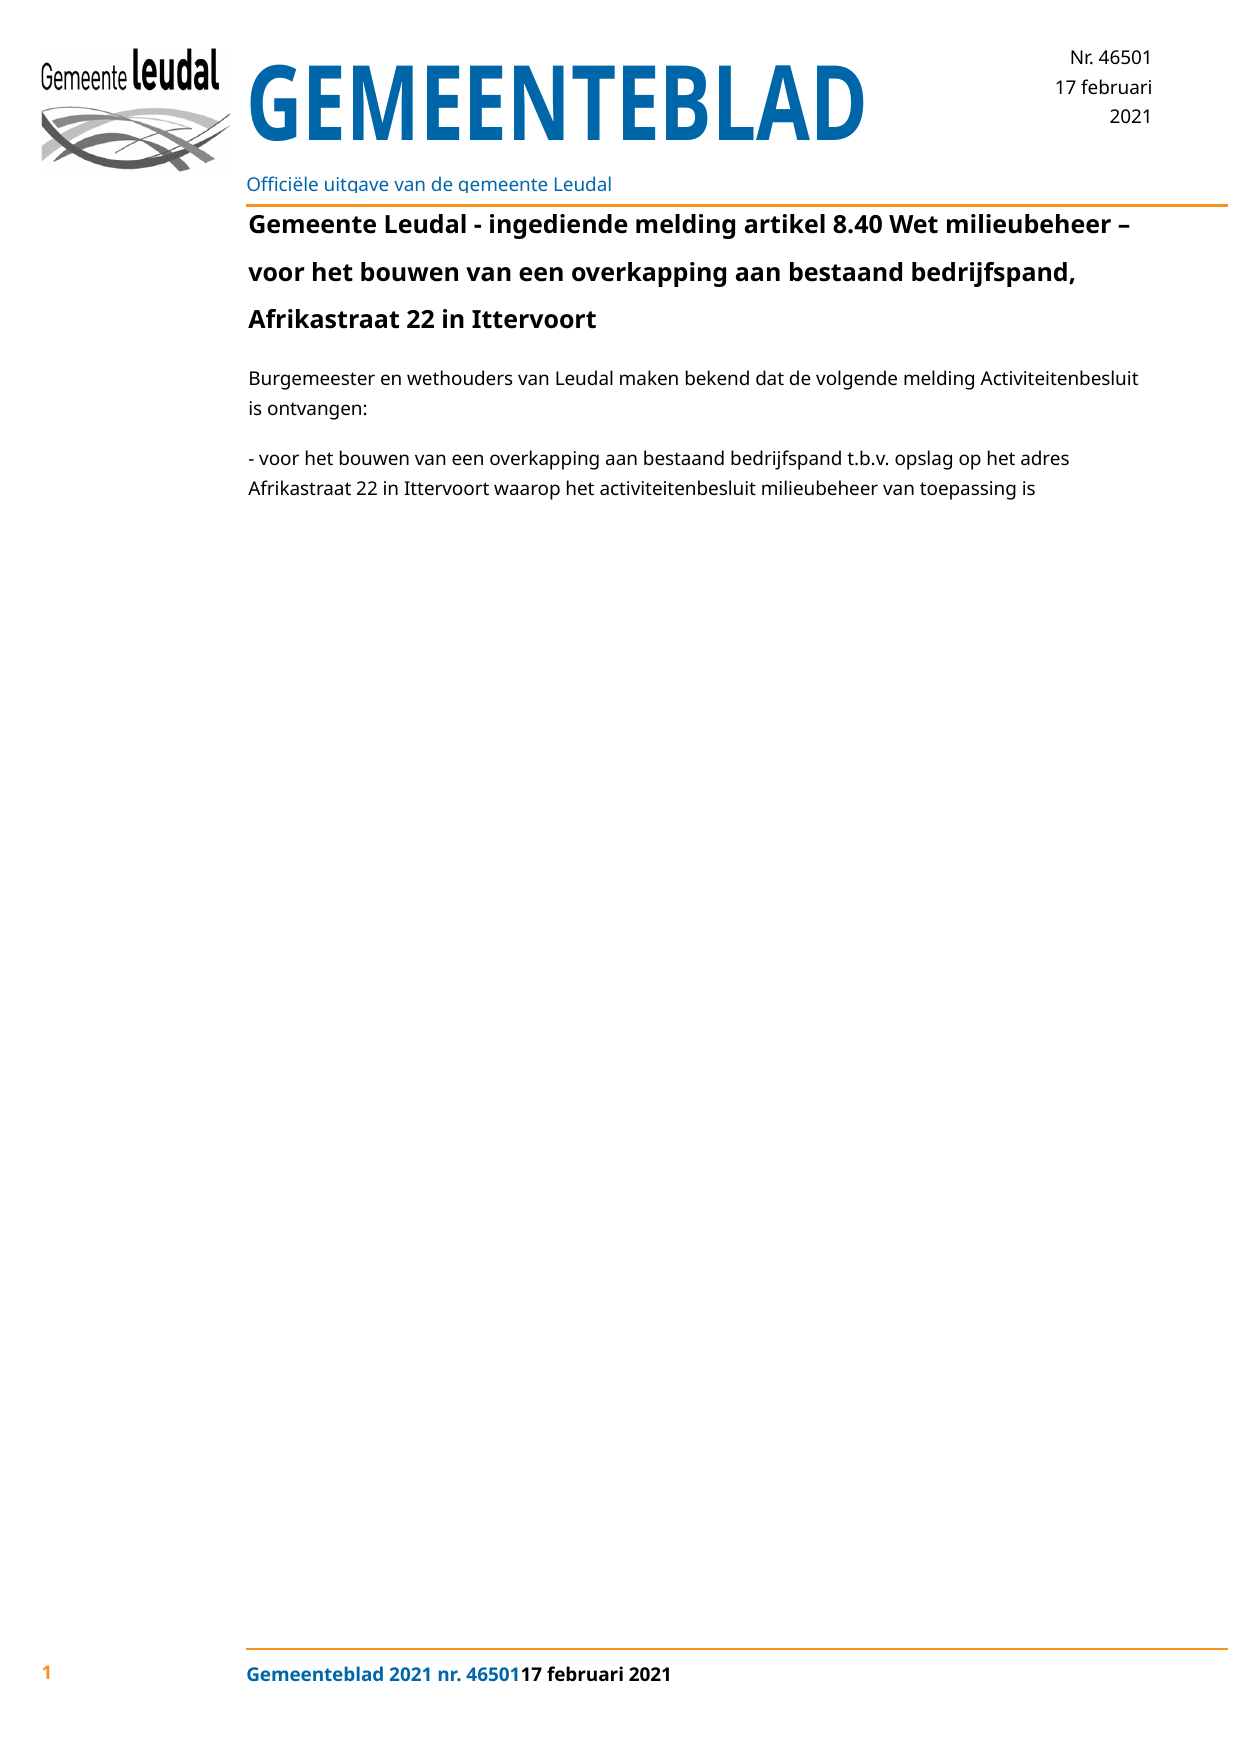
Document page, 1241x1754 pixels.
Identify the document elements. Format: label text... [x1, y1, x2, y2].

text Burgemeester en wethouders van Leudal maken bekend dat de volgende melding Activiteitenbesluit is ontvangen: [248, 366, 1152, 421]
text Gemeente Leudal - ingediende melding artikel 8.40 Wet milieubeheer – voor het bouwen van een overkapping aan bestaand bedrijfspand, Afrikastraat 22 in Ittervoort [248, 207, 1152, 336]
text - voor het bouwen van een overkapping aan bestaand bedrijfspand t.b.v. opslag op het adres Afrikastraat 22 in Ittervoort waarop het activiteitenbesluit milieubeheer van toepassing is [248, 446, 1152, 501]
picture [41, 47, 231, 172]
